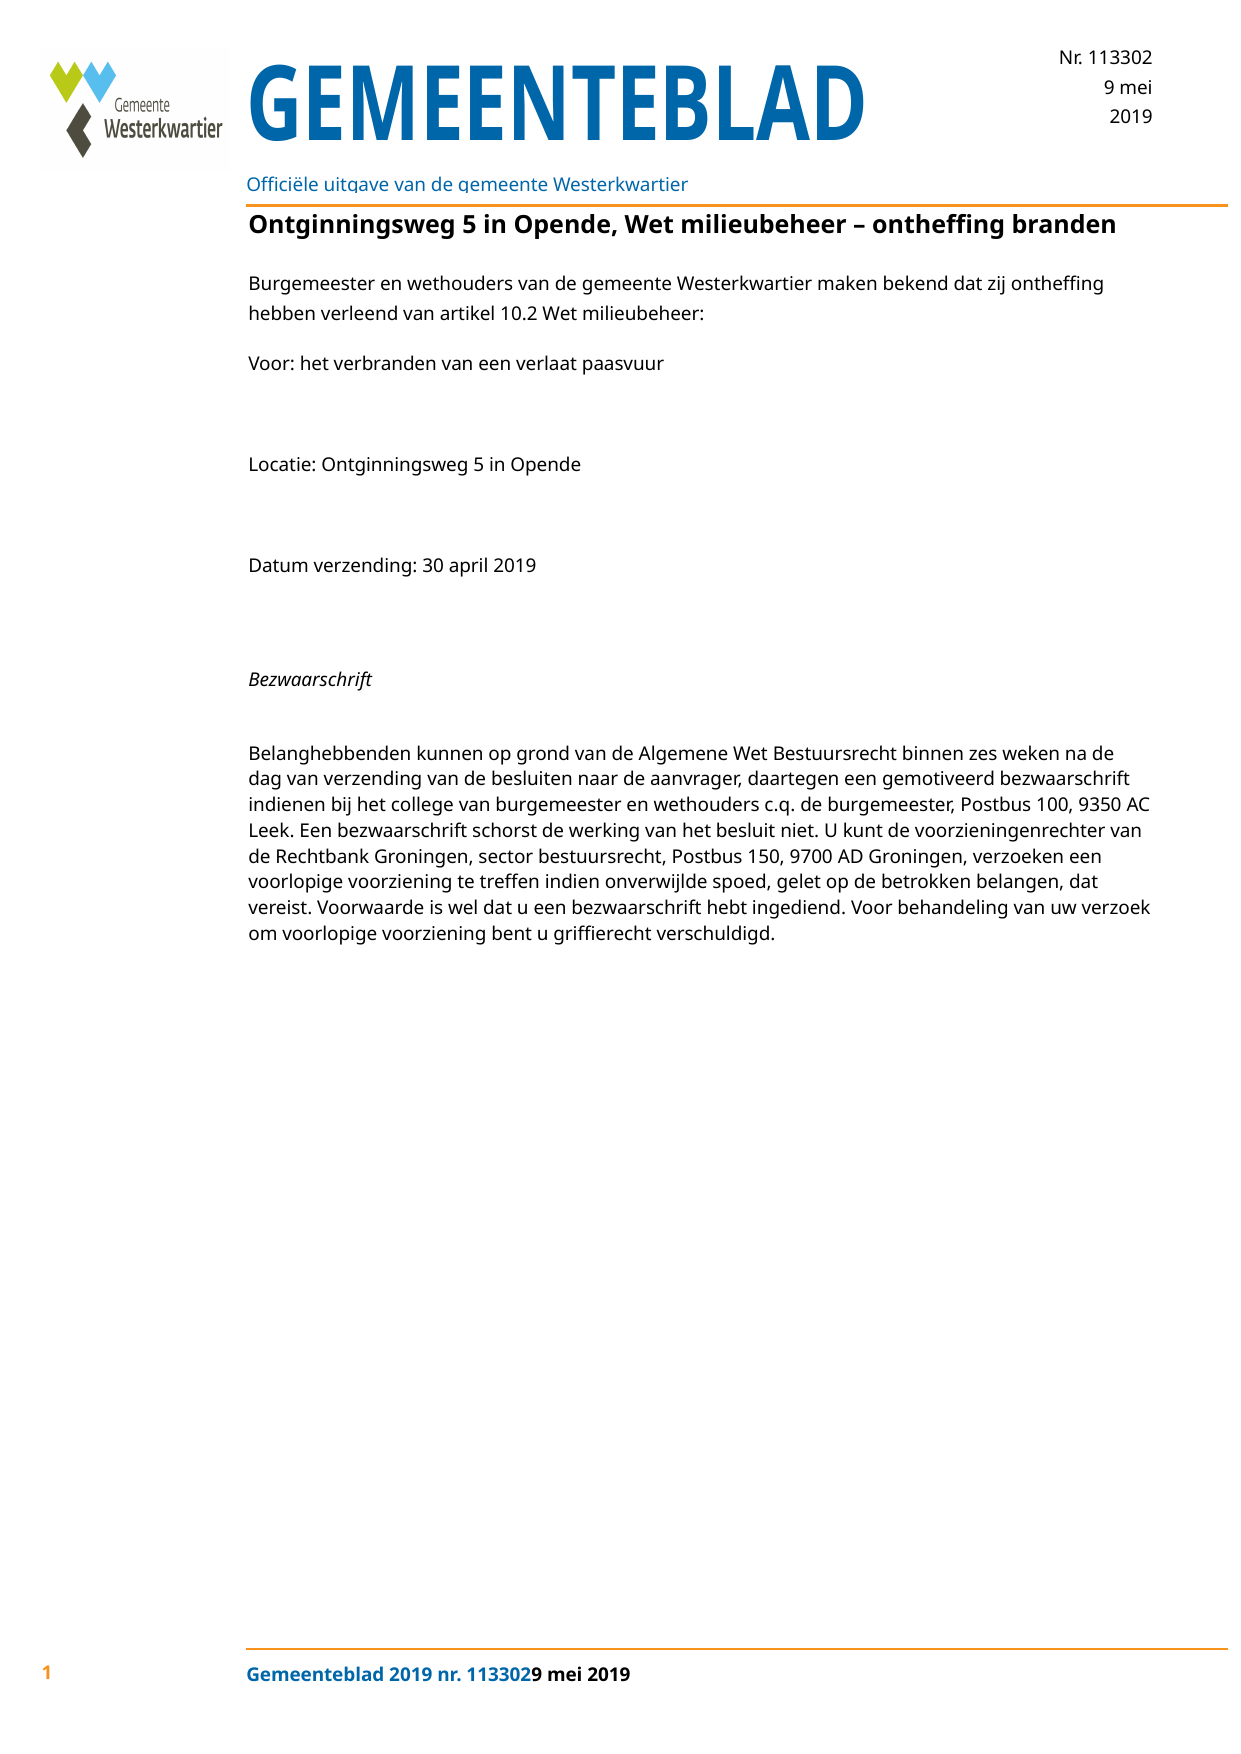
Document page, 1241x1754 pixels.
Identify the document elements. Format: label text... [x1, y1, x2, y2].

picture [41, 47, 231, 172]
text Voor: het verbranden van een verlaat paasvuur [248, 350, 1152, 376]
text Locatie: Ontginningsweg 5 in Opende [248, 451, 1152, 477]
text Bezwaarschrift [248, 666, 1152, 692]
text Burgemeester en wethouders van de gemeente Westerkwartier maken bekend dat zij ontheffing hebben verleend van artikel 10.2 Wet milieubeheer: [248, 270, 1152, 326]
text Ontginningsweg 5 in Opende, Wet milieubeheer – ontheffing branden [248, 207, 1152, 241]
text Datum verzending: 30 april 2019 [248, 552, 1152, 578]
text Belanghebbenden kunnen op grond van de Algemene Wet Bestuursrecht binnen zes weken na de dag van verzending van de besluiten naar de aanvrager, daartegen een gemotiveerd bezwaarschrift indienen bij het college van burgemeester en wethouders c.q. de burgemeester, Postbus 100, 9350 AC Leek. Een bezwaarschrift schorst de werking van het besluit niet. U kunt de voorzieningenrechter van de Rechtbank Groningen, sector bestuursrecht, Postbus 150, 9700 AD Groningen, verzoeken een voorlopige voorziening te treffen indien onverwijlde spoed, gelet op de betrokken belangen, dat vereist. Voorwaarde is wel dat u een bezwaarschrift hebt ingediend. Voor behandeling van uw verzoek om voorlopige voorziening bent u griffierecht verschuldigd. [248, 740, 1152, 946]
